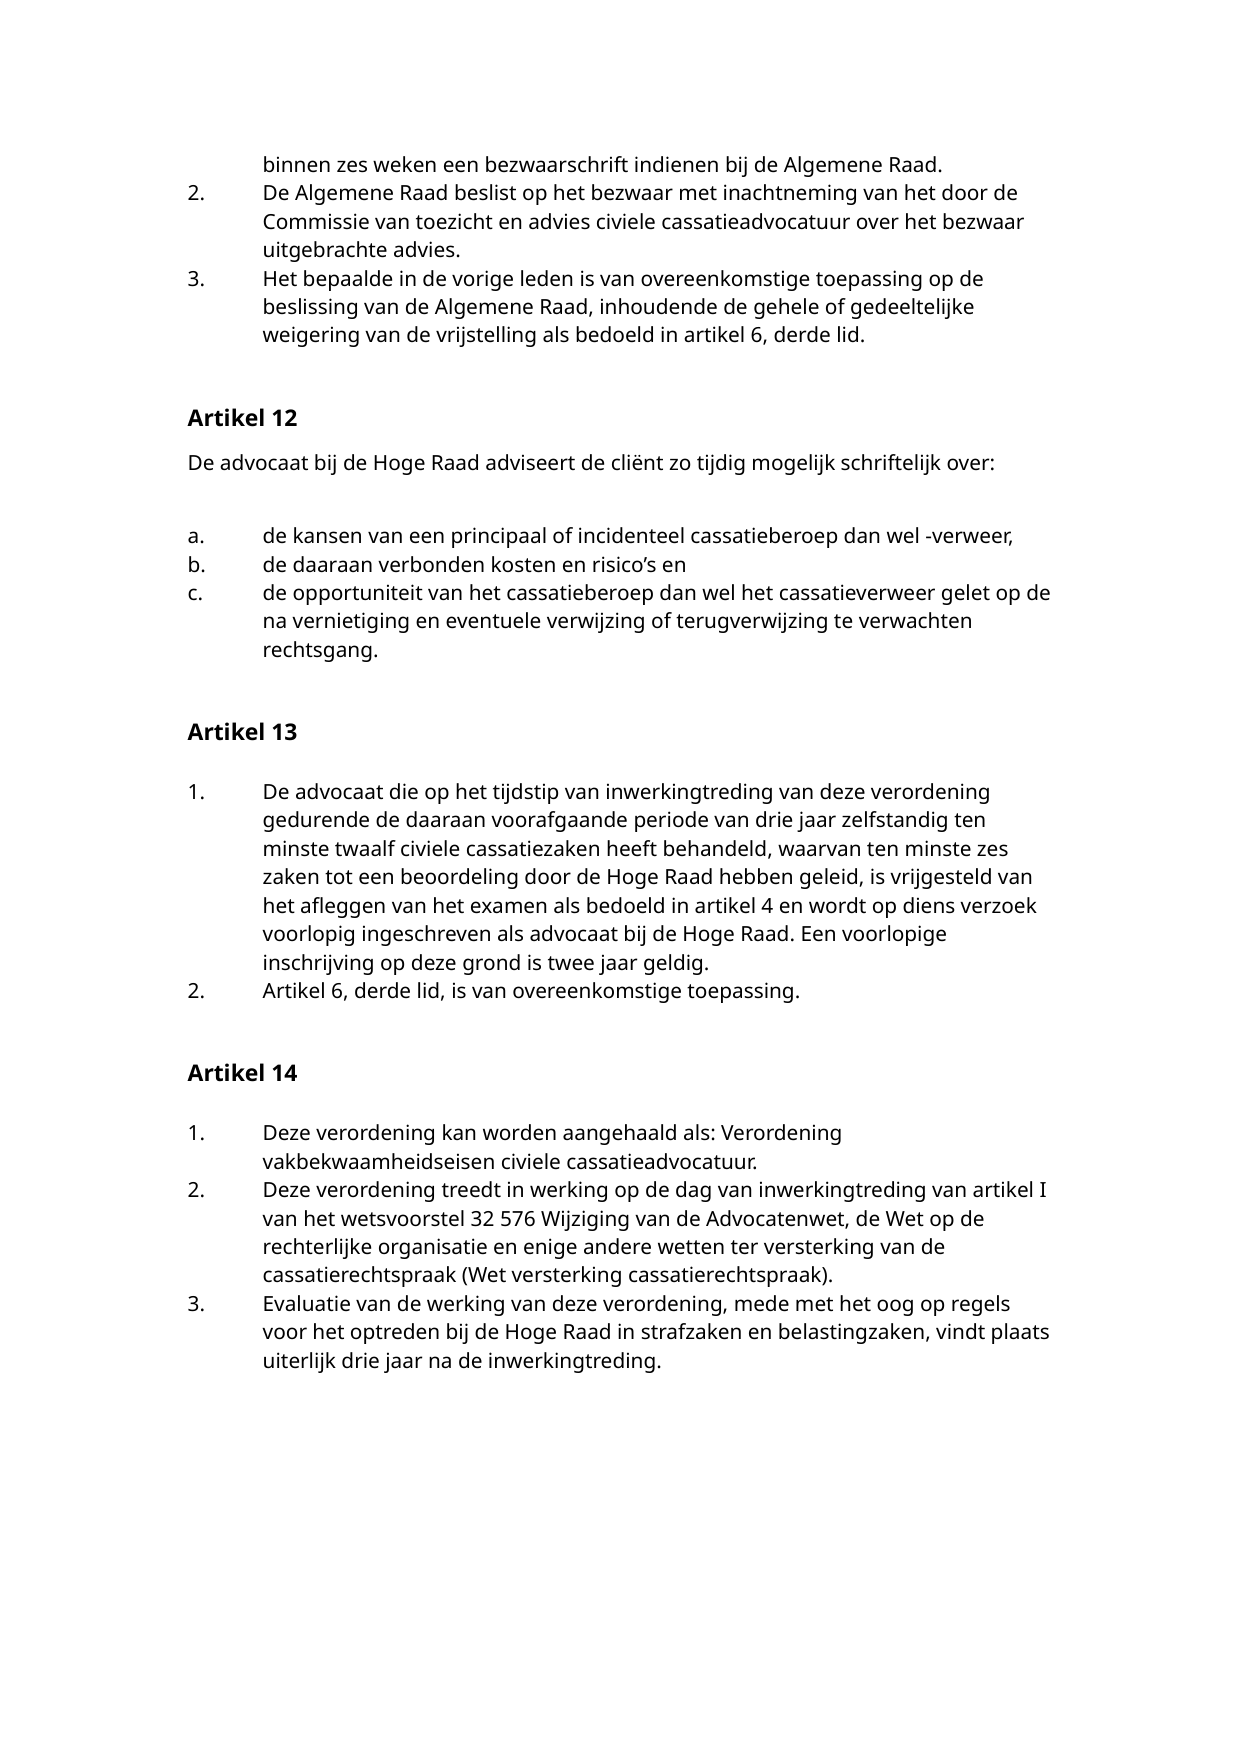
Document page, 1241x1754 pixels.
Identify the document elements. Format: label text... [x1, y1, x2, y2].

list de kansen van een principaal of incidenteel cassatieberoep dan wel -verweer, [187, 521, 1053, 550]
list Deze verordening treedt in werking op de dag van inwerkingtreding van artikel I van het wetsvoorstel 32 576 Wijziging van de Advocatenwet, de Wet op de rechterlijke organisatie en enige andere wetten ter versterking van de cassatierechtspraak (Wet versterking cassatierechtspraak). [187, 1175, 1053, 1289]
list De advocaat die op het tijdstip van inwerkingtreding van deze verordening gedurende de daaraan voorafgaande periode van drie jaar zelfstandig ten minste twaalf civiele cassatiezaken heeft behandeld, waarvan ten minste zes zaken tot een beoordeling door de Hoge Raad hebben geleid, is vrijgesteld van het afleggen van het examen als bedoeld in artikel 4 en wordt op diens verzoek voorlopig ingeschreven als advocaat bij de Hoge Raad. Een voorlopige inschrijving op deze grond is twee jaar geldig. [187, 777, 1053, 976]
list Deze verordening kan worden aangehaald als: Verordening vakbekwaamheidseisen civiele cassatieadvocatuur. [187, 1118, 1053, 1175]
list Het bepaalde in de vorige leden is van overeenkomstige toepassing op de beslissing van de Algemene Raad, inhoudende de gehele of gedeeltelijke weigering van de vrijstelling als bedoeld in artikel 6, derde lid. [187, 264, 1053, 349]
text De advocaat bij de Hoge Raad adviseert de cliënt zo tijdig mogelijk schriftelijk over: [187, 448, 1053, 476]
subtitle Artikel 14 [187, 1057, 1053, 1088]
subtitle Artikel 13 [187, 716, 1053, 747]
list de daaraan verbonden kosten en risico’s en [187, 550, 1053, 578]
list Evaluatie van de werking van deze verordening, mede met het oog op regels voor het optreden bij de Hoge Raad in strafzaken en belastingzaken, vindt plaats uiterlijk drie jaar na de inwerkingtreding. [187, 1289, 1053, 1374]
subtitle Artikel 12 [187, 402, 1053, 433]
list de opportuniteit van het cassatieberoep dan wel het cassatieverweer gelet op de na vernietiging en eventuele verwijzing of terugverwijzing te verwachten rechtsgang. [187, 578, 1053, 663]
list De Algemene Raad beslist op het bezwaar met inachtneming van het door de Commissie van toezicht en advies civiele cassatieadvocatuur over het bezwaar uitgebrachte advies. [187, 178, 1053, 264]
list Artikel 6, derde lid, is van overeenkomstige toepassing. [187, 976, 1053, 1005]
list binnen zes weken een bezwaarschrift indienen bij de Algemene Raad. [187, 150, 1053, 178]
